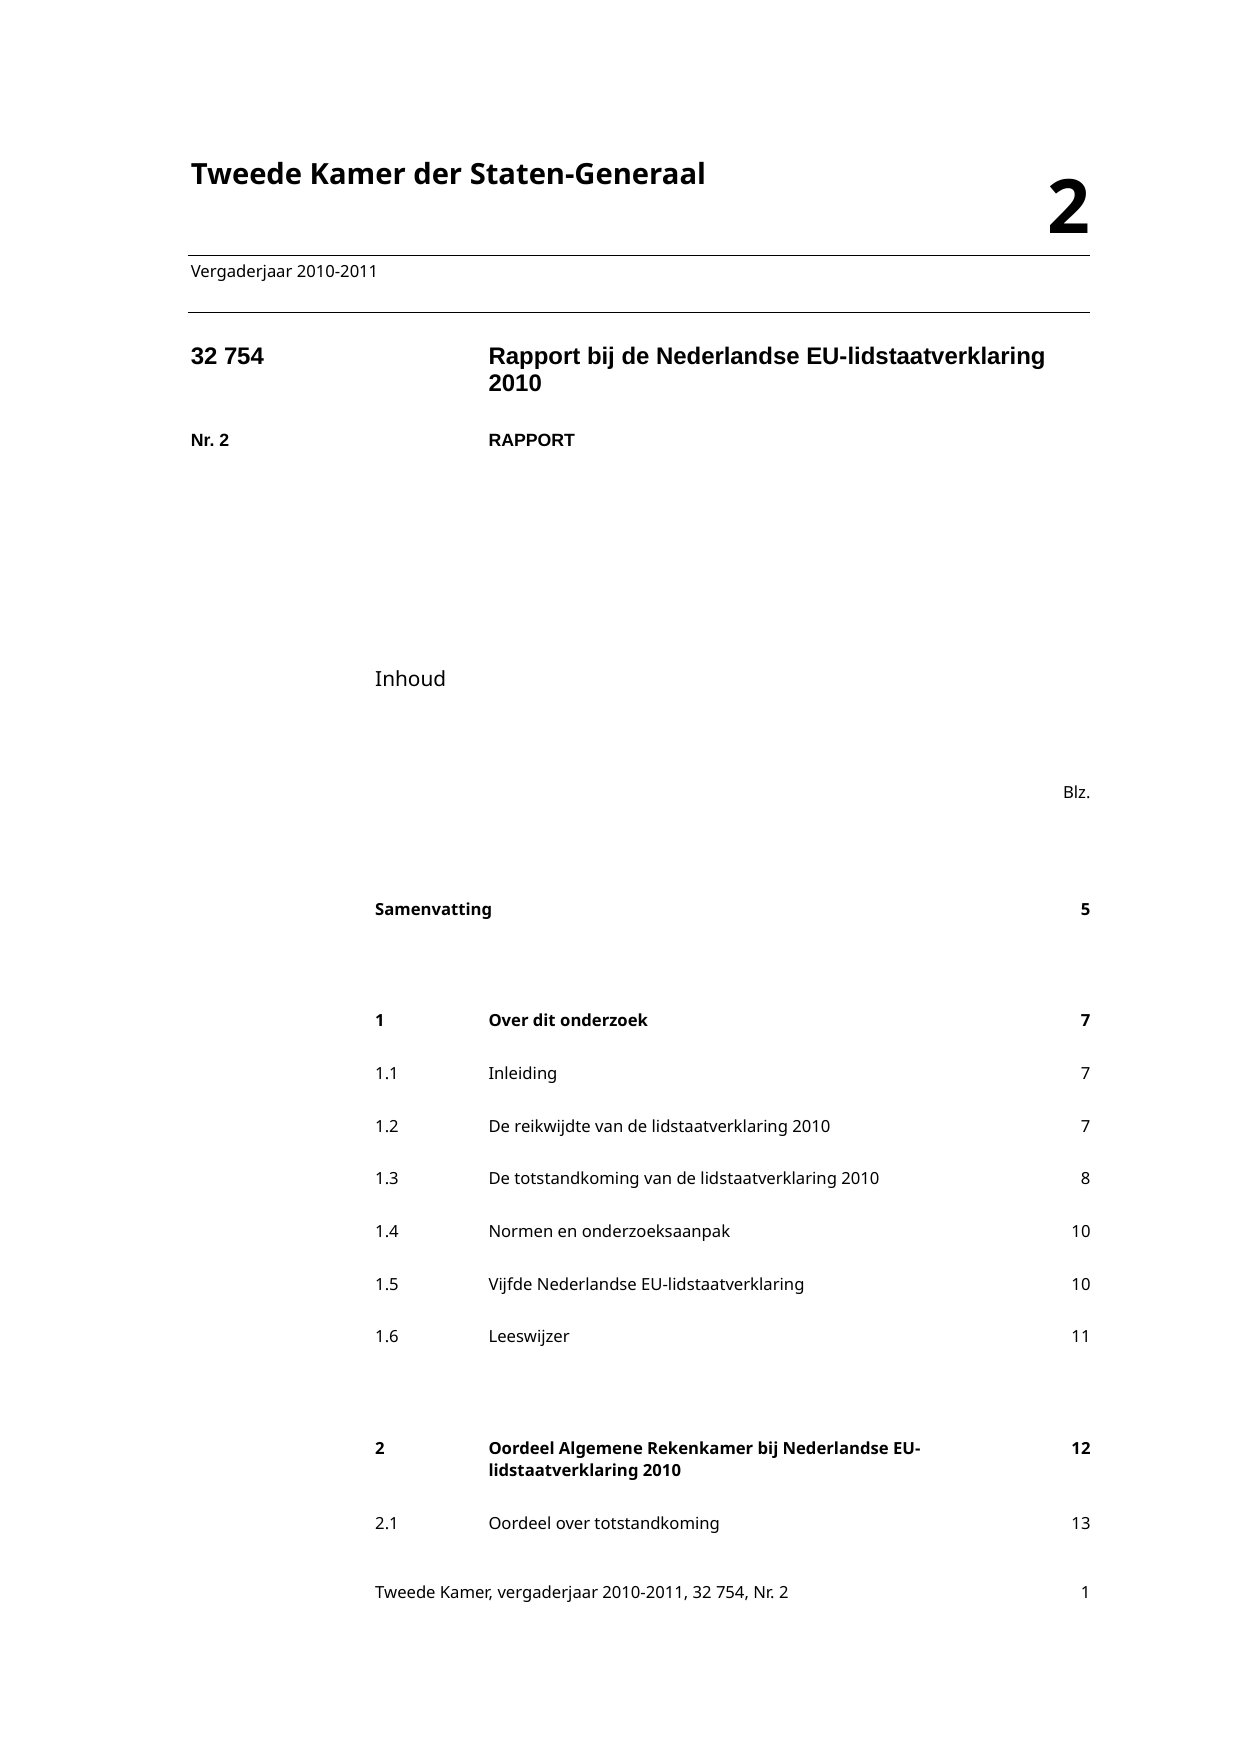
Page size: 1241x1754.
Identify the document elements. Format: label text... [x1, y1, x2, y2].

table_cell 2.1 [375, 1512, 488, 1534]
table_cell [1026, 1378, 1090, 1436]
table_cell 7 [1026, 1062, 1090, 1114]
table_cell 1.5 [375, 1273, 488, 1325]
table_cell Leeswijzer [488, 1325, 1026, 1378]
table_header [488, 781, 1026, 839]
table_cell De totstandkoming van de lidstaatverklaring 2010 [488, 1167, 1026, 1220]
table_cell 13 [1026, 1512, 1090, 1534]
table_cell 10 [1026, 1220, 1090, 1272]
table_cell [488, 1378, 1026, 1436]
table_cell 1.3 [375, 1167, 488, 1220]
table_cell [375, 839, 488, 898]
table_cell Oordeel over totstandkoming [488, 1512, 1026, 1534]
table_cell Samenvatting [375, 898, 1026, 950]
table_cell Over dit onderzoek [488, 1009, 1026, 1062]
table_cell 1.1 [375, 1062, 488, 1114]
table_cell Rapport bij de Nederlandse EU-lidstaatverklaring 2010 [485, 339, 1090, 427]
table_header Blz. [1026, 781, 1090, 839]
table_cell Vergaderjaar 2010-2011 [188, 256, 485, 312]
table_cell Inleiding [488, 1062, 1026, 1114]
table_cell [485, 313, 1090, 339]
table_header [375, 781, 488, 839]
table_cell 10 [1026, 1273, 1090, 1325]
table_cell 1.4 [375, 1220, 488, 1272]
table_header 2 [910, 150, 1090, 255]
table_cell Oordeel Algemene Rekenkamer bij Nederlandse EU-lidstaatverklaring 2010 [488, 1436, 1026, 1512]
table_cell 5 [1026, 898, 1090, 950]
table_cell 1.6 [375, 1325, 488, 1378]
table_cell De reikwijdte van de lidstaatverklaring 2010 [488, 1114, 1026, 1167]
table_header Tweede Kamer der Staten-Generaal [188, 150, 909, 255]
table_cell 1 [375, 1009, 488, 1062]
table_cell [1026, 950, 1090, 1009]
table_cell [188, 313, 485, 339]
table_cell 8 [1026, 1167, 1090, 1220]
table_cell 32 754 [188, 339, 485, 427]
table_cell 7 [1026, 1114, 1090, 1167]
table_cell 12 [1026, 1436, 1090, 1512]
table_cell [485, 256, 1090, 312]
table_cell RAPPORT [485, 427, 1090, 546]
table_cell Nr. 2 [188, 427, 485, 546]
table_cell [375, 950, 1026, 1009]
table_cell 7 [1026, 1009, 1090, 1062]
table_cell Normen en onderzoeksaanpak [488, 1220, 1026, 1272]
table_cell 2 [375, 1436, 488, 1512]
table_cell [1026, 839, 1090, 898]
table_cell [488, 839, 1026, 898]
table_cell [375, 1378, 488, 1436]
table_cell Vijfde Nederlandse EU-lidstaatverklaring [488, 1273, 1026, 1325]
table_cell 1.2 [375, 1114, 488, 1167]
table_cell 11 [1026, 1325, 1090, 1378]
subtitle Inhoud [375, 664, 1090, 693]
